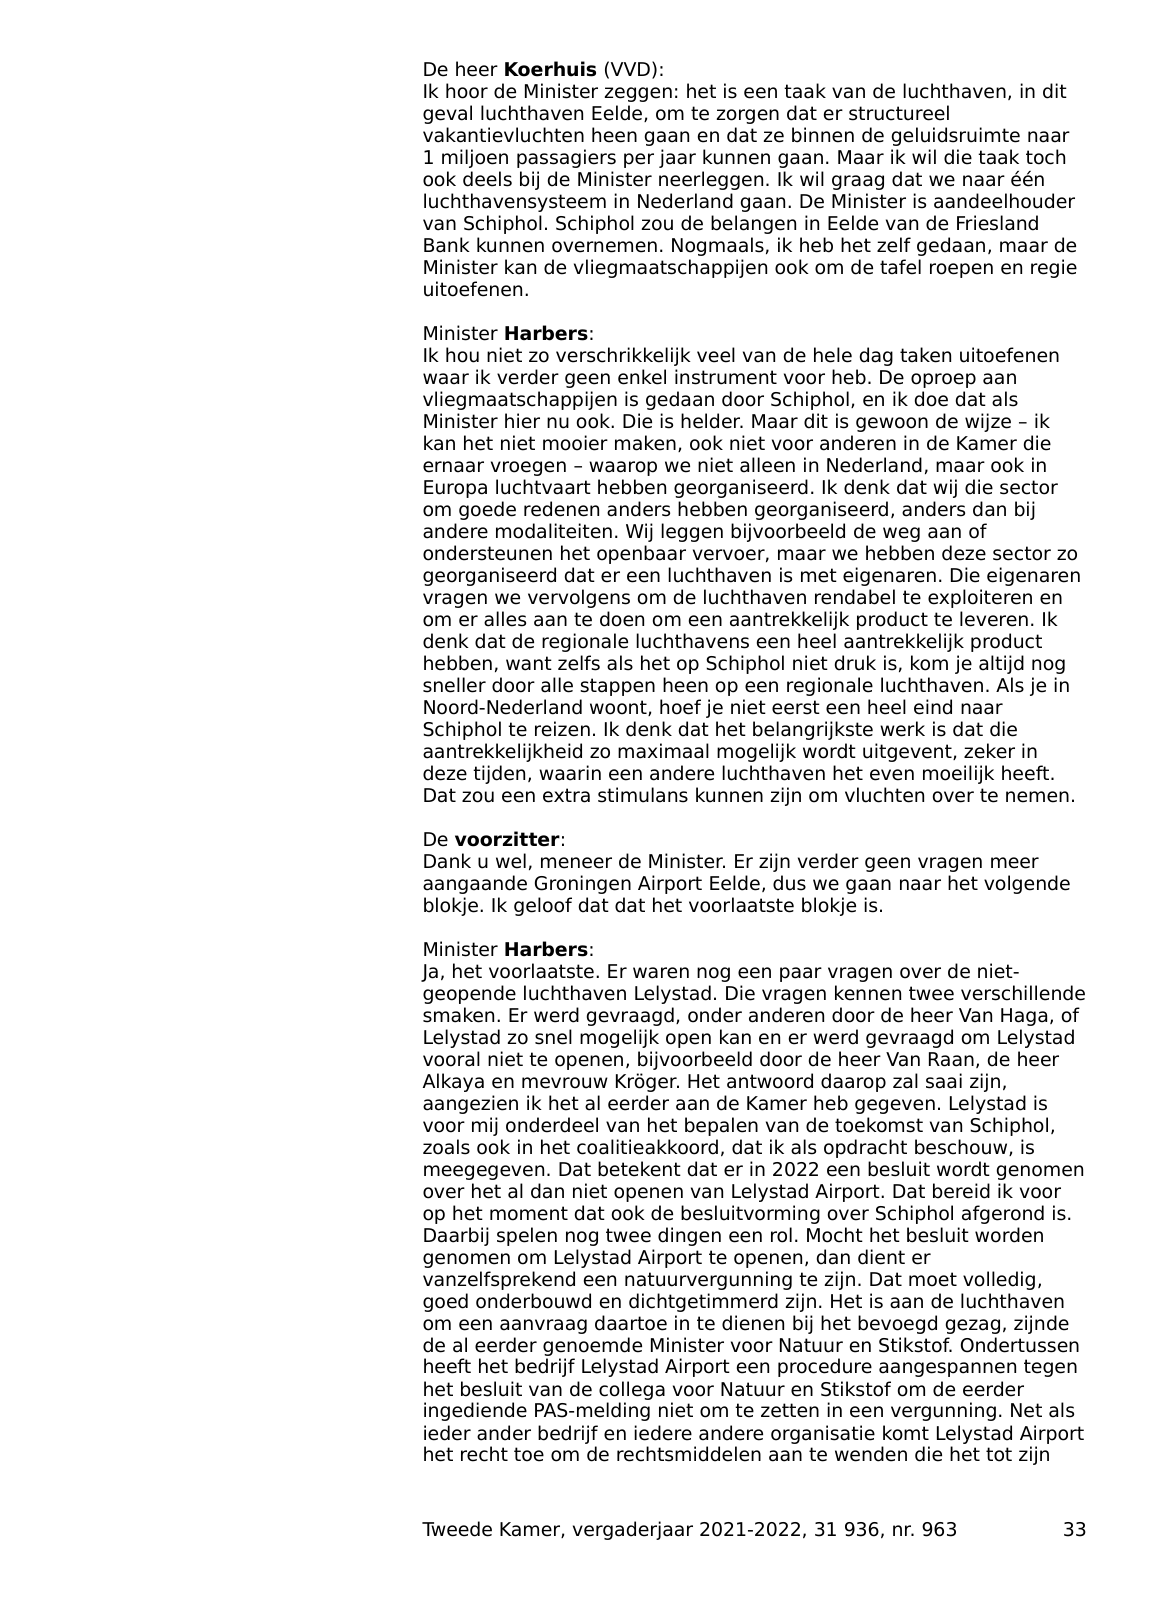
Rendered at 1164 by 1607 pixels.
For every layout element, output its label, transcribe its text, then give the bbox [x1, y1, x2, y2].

text Dank u wel, meneer de Minister. Er zijn verder geen vragen meer aangaande Groningen Airport Eelde, dus we gaan naar het volgende blokje. Ik geloof dat dat het voorlaatste blokje is. [422, 851, 1087, 917]
text De voorzitter: [422, 829, 1087, 851]
text Ja, het voorlaatste. Er waren nog een paar vragen over de niet-geopende luchthaven Lelystad. Die vragen kennen twee verschillende smaken. Er werd gevraagd, onder anderen door de heer Van Haga, of Lelystad zo snel mogelijk open kan en er werd gevraagd om Lelystad vooral niet te openen, bijvoorbeeld door de heer Van Raan, de heer Alkaya en mevrouw Kröger. Het antwoord daarop zal saai zijn, aangezien ik het al eerder aan de Kamer heb gegeven. Lelystad is voor mij onderdeel van het bepalen van de toekomst van Schiphol, zoals ook in het coalitieakkoord, dat ik als opdracht beschouw, is meegegeven. Dat betekent dat er in 2022 een besluit wordt genomen over het al dan niet openen van Lelystad Airport. Dat bereid ik voor op het moment dat ook de besluitvorming over Schiphol afgerond is. [422, 961, 1087, 1224]
text Ik hou niet zo verschrikkelijk veel van de hele dag taken uitoefenen waar ik verder geen enkel instrument voor heb. De oproep aan vliegmaatschappijen is gedaan door Schiphol, en ik doe dat als Minister hier nu ook. Die is helder. Maar dit is gewoon de wijze – ik kan het niet mooier maken, ook niet voor anderen in de Kamer die ernaar vroegen – waarop we niet alleen in Nederland, maar ook in Europa luchtvaart hebben georganiseerd. Ik denk dat wij die sector om goede redenen anders hebben georganiseerd, anders dan bij andere modaliteiten. Wij leggen bijvoorbeeld de weg aan of ondersteunen het openbaar vervoer, maar we hebben deze sector zo georganiseerd dat er een luchthaven is met eigenaren. Die eigenaren vragen we vervolgens om de luchthaven rendabel te exploiteren en om er alles aan te doen om een aantrekkelijk product te leveren. Ik denk dat de regionale luchthavens een heel aantrekkelijk product hebben, want zelfs als het op Schiphol niet druk is, kom je altijd nog sneller door alle stappen heen op een regionale luchthaven. Als je in Noord-Nederland woont, hoef je niet eerst een heel eind naar Schiphol te reizen. Ik denk dat het belangrijkste werk is dat die aantrekkelijkheid zo maximaal mogelijk wordt uitgevent, zeker in deze tijden, waarin een andere luchthaven het even moeilijk heeft. Dat zou een extra stimulans kunnen zijn om vluchten over te nemen. [422, 345, 1087, 807]
text De heer Koerhuis (VVD): [422, 59, 1087, 81]
text Minister Harbers: [422, 323, 1087, 345]
text Ik hoor de Minister zeggen: het is een taak van de luchthaven, in dit geval luchthaven Eelde, om te zorgen dat er structureel vakantievluchten heen gaan en dat ze binnen de geluidsruimte naar 1 miljoen passagiers per jaar kunnen gaan. Maar ik wil die taak toch ook deels bij de Minister neerleggen. Ik wil graag dat we naar één luchthavensysteem in Nederland gaan. De Minister is aandeelhouder van Schiphol. Schiphol zou de belangen in Eelde van de Friesland Bank kunnen overnemen. Nogmaals, ik heb het zelf gedaan, maar de Minister kan de vliegmaatschappijen ook om de tafel roepen en regie uitoefenen. [422, 81, 1087, 301]
text Daarbij spelen nog twee dingen een rol. Mocht het besluit worden genomen om Lelystad Airport te openen, dan dient er vanzelfsprekend een natuurvergunning te zijn. Dat moet volledig, goed onderbouwd en dichtgetimmerd zijn. Het is aan de luchthaven om een aanvraag daartoe in te dienen bij het bevoegd gezag, zijnde de al eerder genoemde Minister voor Natuur en Stikstof. Ondertussen heeft het bedrijf Lelystad Airport een procedure aangespannen tegen het besluit van de collega voor Natuur en Stikstof om de eerder ingediende PAS-melding niet om te zetten in een vergunning. Net als ieder ander bedrijf en iedere andere organisatie komt Lelystad Airport het recht toe om de rechtsmiddelen aan te wenden die het tot zijn [422, 1224, 1087, 1466]
text Minister Harbers: [422, 939, 1087, 961]
